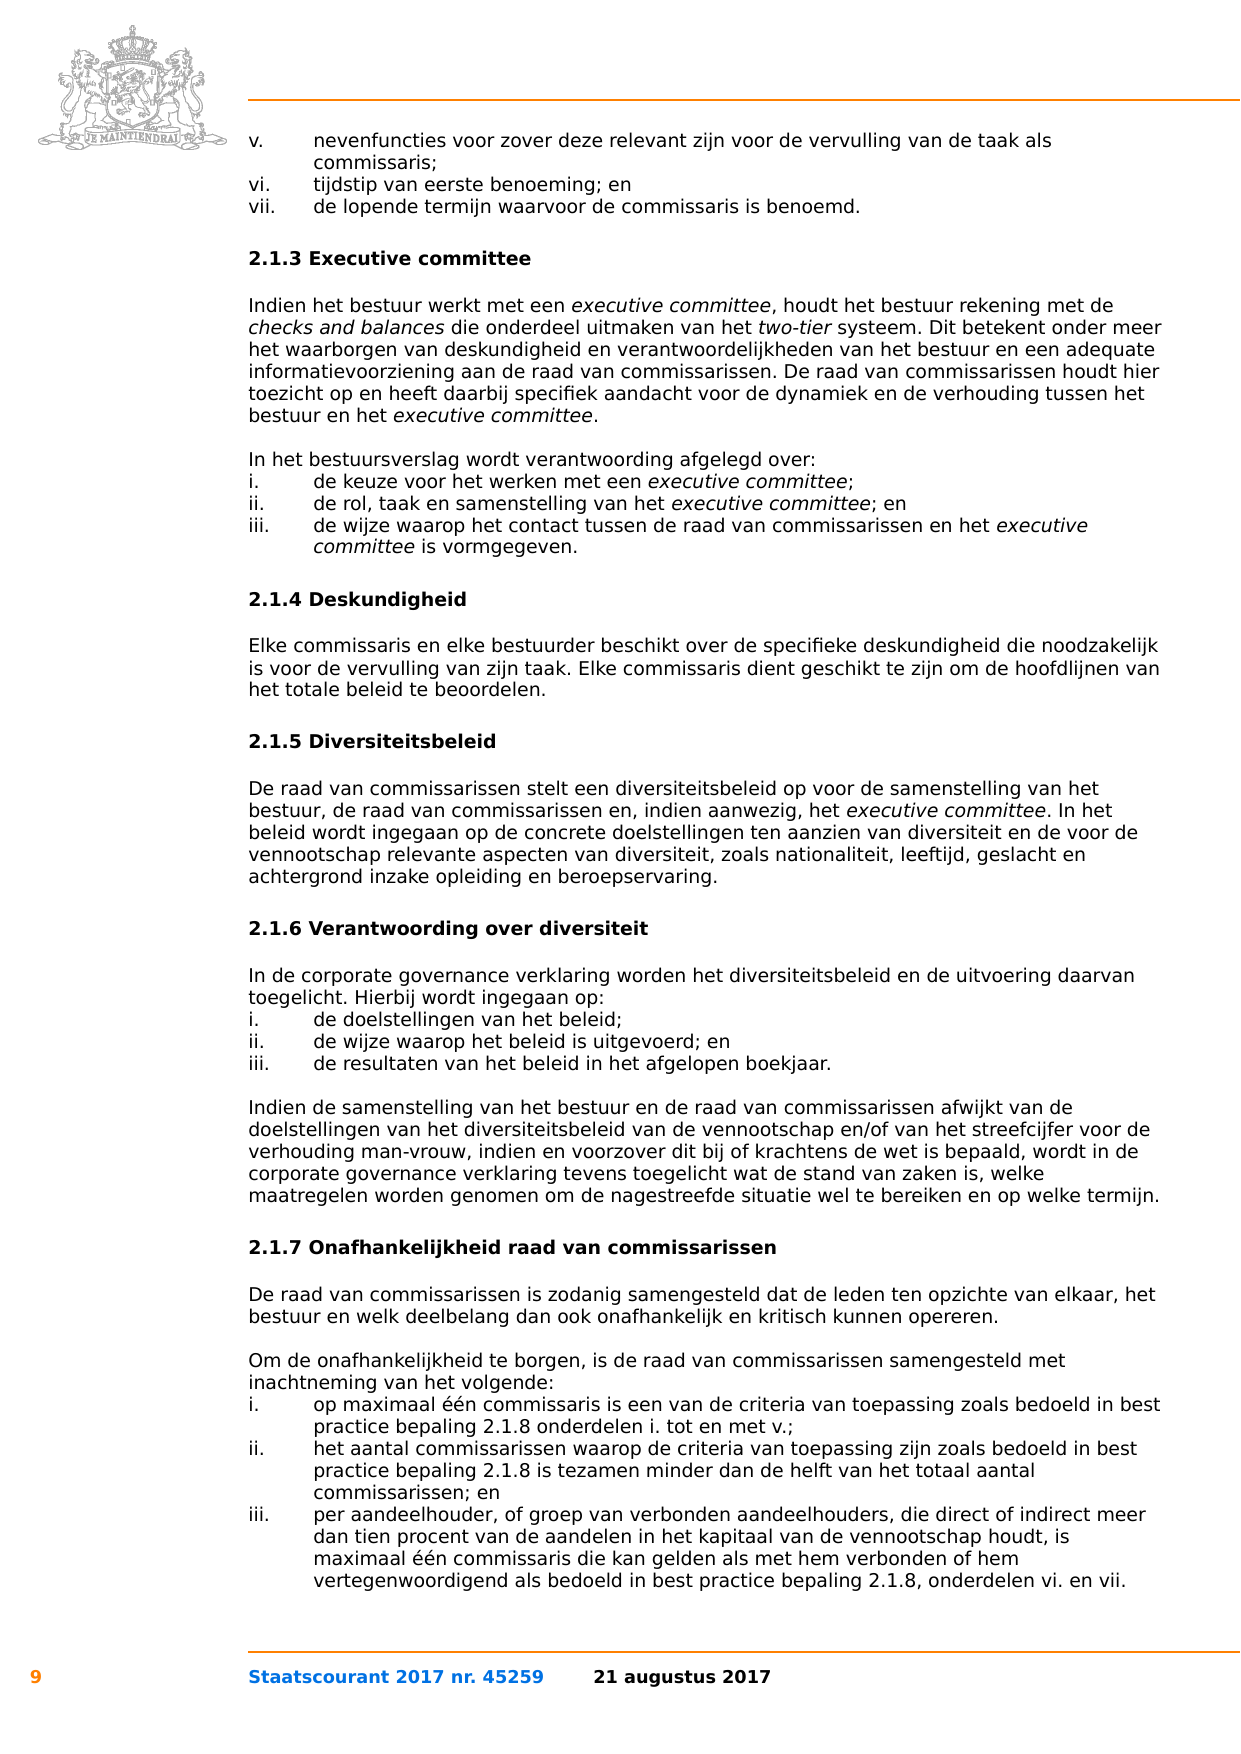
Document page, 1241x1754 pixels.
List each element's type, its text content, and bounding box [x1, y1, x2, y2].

text Elke commissaris en elke bestuurder beschikt over de specifieke deskundigheid die noodzakelijk is voor de vervulling van zijn taak. Elke commissaris dient geschikt te zijn om de hoofdlijnen van het totale beleid te beoordelen. [248, 635, 1163, 701]
text Indien het bestuur werkt met een executive committee, houdt het bestuur rekening met de checks and balances die onderdeel uitmaken van het two-tier systeem. Dit betekent onder meer het waarborgen van deskundigheid en verantwoordelijkheden van het bestuur en een adequate informatievoorziening aan de raad van commissarissen. De raad van commissarissen houdt hier toezicht op en heeft daarbij specifiek aandacht voor de dynamiek en de verhouding tussen het bestuur en het executive committee. [248, 295, 1163, 427]
text iii. per aandeelhouder, of groep van verbonden aandeelhouders, die direct of indirect meer dan tien procent van de aandelen in het kapitaal van de vennootschap houdt, is maximaal één commissaris die kan gelden als met hem verbonden of hem vertegenwoordigend als bedoeld in best practice bepaling 2.1.8, onderdelen vi. en vii. [248, 1503, 1163, 1591]
text In het bestuursverslag wordt verantwoording afgelegd over: [248, 448, 1163, 471]
subtitle 2.1.4 Deskundigheid [248, 588, 1163, 610]
text iii. de wijze waarop het contact tussen de raad van commissarissen en het executive committee is vormgegeven. [248, 514, 1163, 558]
subtitle 2.1.5 Diversiteitsbeleid [248, 731, 1163, 753]
text In de corporate governance verklaring worden het diversiteitsbeleid en de uitvoering daarvan toegelicht. Hierbij wordt ingegaan op: [248, 965, 1163, 1009]
text vii. de lopende termijn waarvoor de commissaris is benoemd. [248, 196, 1163, 218]
text De raad van commissarissen stelt een diversiteitsbeleid op voor de samenstelling van het bestuur, de raad van commissarissen en, indien aanwezig, het executive committee. In het beleid wordt ingegaan op de concrete doelstellingen ten aanzien van diversiteit en de voor de vennootschap relevante aspecten van diversiteit, zoals nationaliteit, leeftijd, geslacht en achtergrond inzake opleiding en beroepservaring. [248, 778, 1163, 888]
text Indien de samenstelling van het bestuur en de raad van commissarissen afwijkt van de doelstellingen van het diversiteitsbeleid van de vennootschap en/of van het streefcijfer voor de verhouding man-vrouw, indien en voorzover dit bij of krachtens de wet is bepaald, wordt in de corporate governance verklaring tevens toegelicht wat de stand van zaken is, welke maatregelen worden genomen om de nagestreefde situatie wel te bereiken en op welke termijn. [248, 1097, 1163, 1207]
text v. nevenfuncties voor zover deze relevant zijn voor de vervulling van de taak als commissaris; [248, 130, 1163, 174]
subtitle 2.1.7 Onafhankelijkheid raad van commissarissen [248, 1237, 1163, 1259]
text i. op maximaal één commissaris is een van de criteria van toepassing zoals bedoeld in best practice bepaling 2.1.8 onderdelen i. tot en met v.; [248, 1394, 1163, 1438]
text ii. de wijze waarop het beleid is uitgevoerd; en [248, 1031, 1163, 1053]
text ii. de rol, taak en samenstelling van het executive committee; en [248, 492, 1163, 514]
text vi. tijdstip van eerste benoeming; en [248, 174, 1163, 196]
text Om de onafhankelijkheid te borgen, is de raad van commissarissen samengesteld met inachtneming van het volgende: [248, 1350, 1163, 1394]
text i. de doelstellingen van het beleid; [248, 1009, 1163, 1031]
text i. de keuze voor het werken met een executive committee; [248, 471, 1163, 492]
subtitle 2.1.6 Verantwoording over diversiteit [248, 918, 1163, 940]
picture [38, 25, 227, 150]
subtitle 2.1.3 Executive committee [248, 248, 1163, 270]
text De raad van commissarissen is zodanig samengesteld dat de leden ten opzichte van elkaar, het bestuur en welk deelbelang dan ook onafhankelijk en kritisch kunnen opereren. [248, 1284, 1163, 1328]
text ii. het aantal commissarissen waarop de criteria van toepassing zijn zoals bedoeld in best practice bepaling 2.1.8 is tezamen minder dan de helft van het totaal aantal commissarissen; en [248, 1438, 1163, 1503]
text iii. de resultaten van het beleid in het afgelopen boekjaar. [248, 1053, 1163, 1075]
